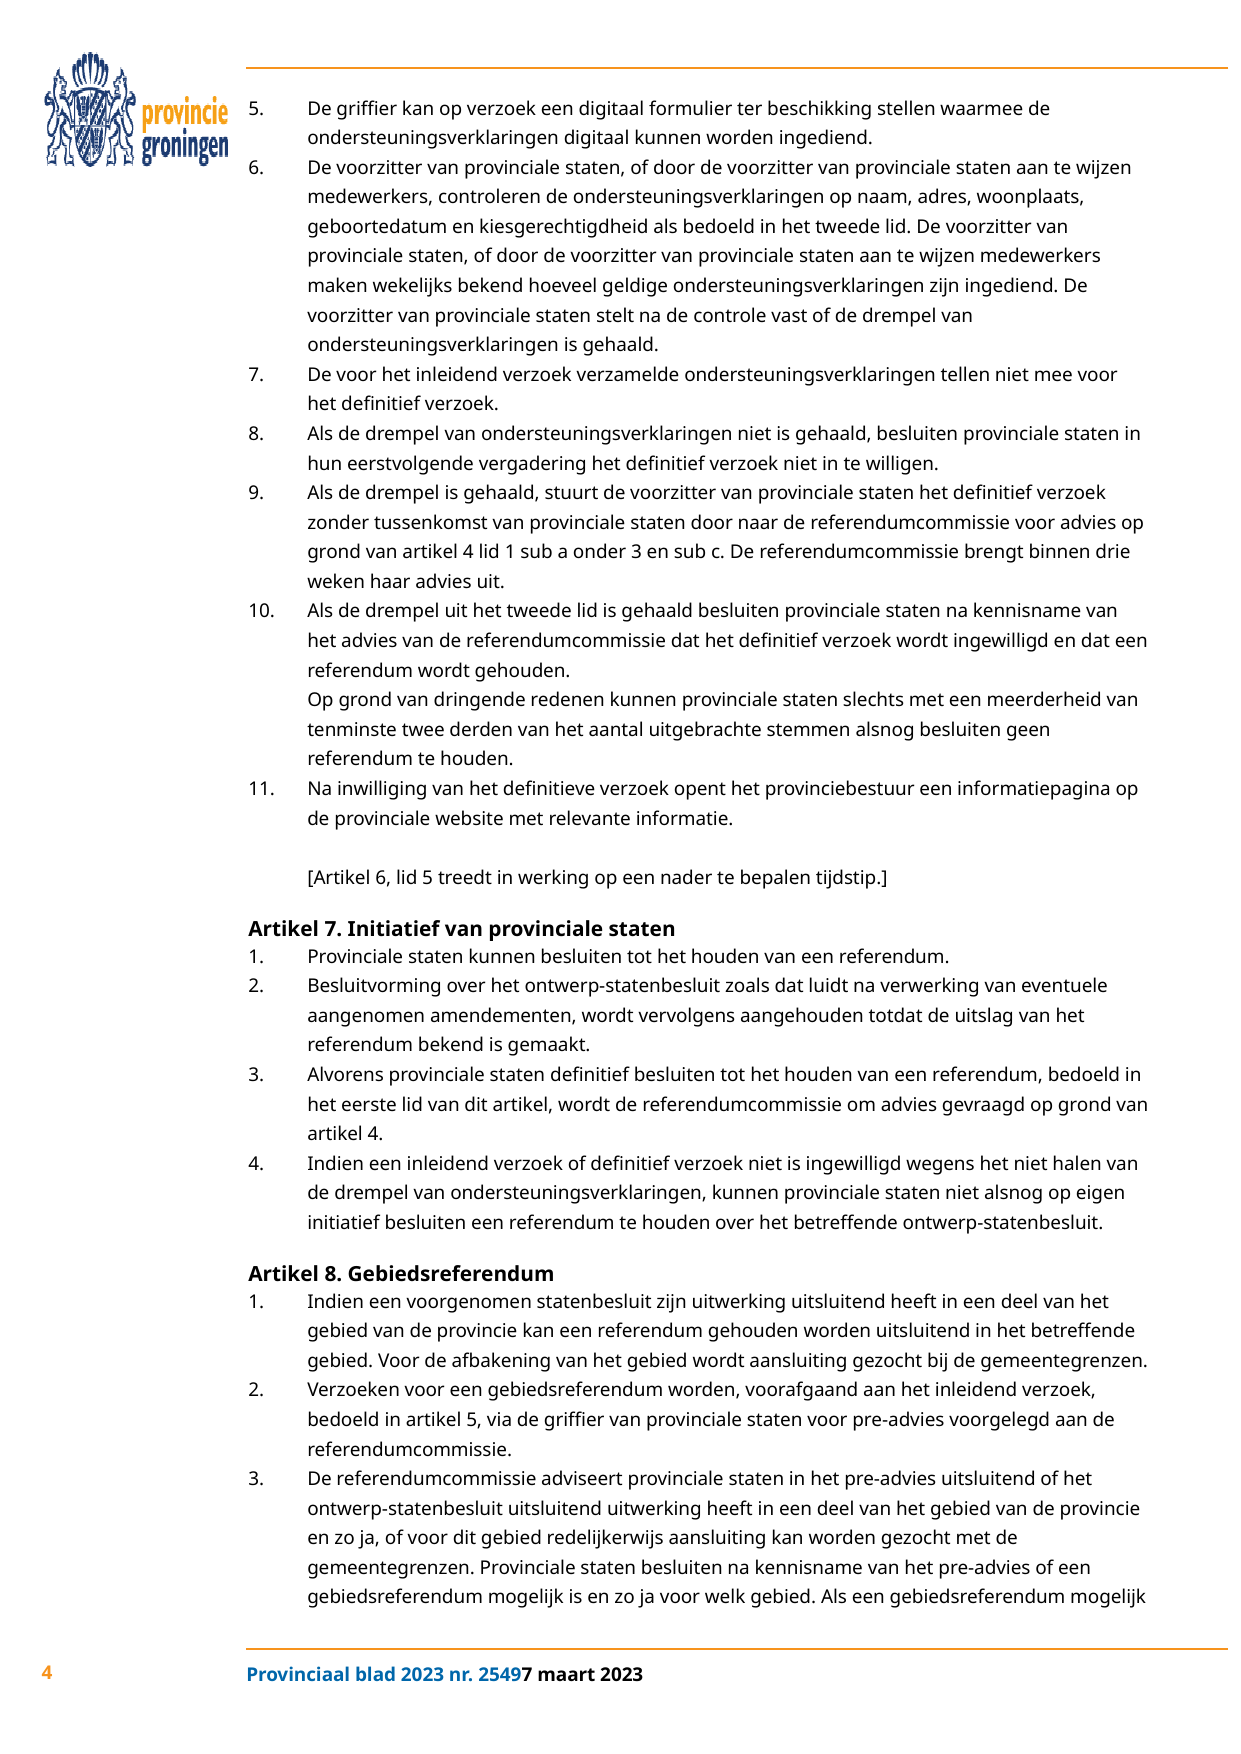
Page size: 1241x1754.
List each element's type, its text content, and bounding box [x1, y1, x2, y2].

list Als de drempel is gehaald, stuurt de voorzitter van provinciale staten het definitief verzoek zonder tussenkomst van provinciale staten door naar de referendumcommissie voor advies op grond van artikel 4 lid 1 sub a onder 3 en sub c. De referendumcommissie brengt binnen drie weken haar advies uit. [248, 479, 1152, 594]
text Artikel 7. Initiatief van provinciale staten [248, 914, 1152, 943]
list Provinciale staten kunnen besluiten tot het houden van een referendum. [248, 943, 1152, 968]
picture [41, 47, 231, 172]
list Verzoeken voor een gebiedsreferendum worden, voorafgaand aan het inleidend verzoek, bedoeld in artikel 5, via de griffier van provinciale staten voor pre-advies voorgelegd aan de referendumcommissie. [248, 1377, 1152, 1462]
list Na inwilliging van het definitieve verzoek opent het provinciebestuur een informatiepagina op de provinciale website met relevante informatie. [248, 775, 1152, 831]
list Als de drempel van ondersteuningsverklaringen niet is gehaald, besluiten provinciale staten in hun eerstvolgende vergadering het definitief verzoek niet in te willigen. [248, 420, 1152, 476]
list Alvorens provinciale staten definitief besluiten tot het houden van een referendum, bedoeld in het eerste lid van dit artikel, wordt de referendumcommissie om advies gevraagd op grond van artikel 4. [248, 1061, 1152, 1146]
list [Artikel 6, lid 5 treedt in werking op een nader te bepalen tijdstip.] [248, 864, 1152, 890]
list De voor het inleidend verzoek verzamelde ondersteuningsverklaringen tellen niet mee voor het definitief verzoek. [248, 361, 1152, 416]
list Als de drempel uit het tweede lid is gehaald besluiten provinciale staten na kennisname van het advies van de referendumcommissie dat het definitief verzoek wordt ingewilligd en dat een referendum wordt gehouden. [248, 598, 1152, 683]
list De griffier kan op verzoek een digitaal formulier ter beschikking stellen waarmee de ondersteuningsverklaringen digitaal kunnen worden ingediend. [248, 95, 1152, 150]
text Artikel 8. Gebiedsreferendum [248, 1259, 1152, 1288]
list De referendumcommissie adviseert provinciale staten in het pre-advies uitsluitend of het ontwerp-statenbesluit uitsluitend uitwerking heeft in een deel van het gebied van de provincie en zo ja, of voor dit gebied redelijkerwijs aansluiting kan worden gezocht met de gemeentegrenzen. Provinciale staten besluiten na kennisname van het pre-advies of een gebiedsreferendum mogelijk is en zo ja voor welk gebied. Als een gebiedsreferendum mogelijk [248, 1465, 1152, 1609]
list De voorzitter van provinciale staten, of door de voorzitter van provinciale staten aan te wijzen medewerkers, controleren de ondersteuningsverklaringen op naam, adres, woonplaats, geboortedatum en kiesgerechtigdheid als bedoeld in het tweede lid. De voorzitter van provinciale staten, of door de voorzitter van provinciale staten aan te wijzen medewerkers maken wekelijks bekend hoeveel geldige ondersteuningsverklaringen zijn ingediend. De voorzitter van provinciale staten stelt na de controle vast of de drempel van ondersteuningsverklaringen is gehaald. [248, 154, 1152, 357]
list Indien een inleidend verzoek of definitief verzoek niet is ingewilligd wegens het niet halen van de drempel van ondersteuningsverklaringen, kunnen provinciale staten niet alsnog op eigen initiatief besluiten een referendum te houden over het betreffende ontwerp-statenbesluit. [248, 1150, 1152, 1235]
list Indien een voorgenomen statenbesluit zijn uitwerking uitsluitend heeft in een deel van het gebied van de provincie kan een referendum gehouden worden uitsluitend in het betreffende gebied. Voor de afbakening van het gebied wordt aansluiting gezocht bij de gemeentegrenzen. [248, 1288, 1152, 1373]
list Besluitvorming over het ontwerp-statenbesluit zoals dat luidt na verwerking van eventuele aangenomen amendementen, wordt vervolgens aangehouden totdat de uitslag van het referendum bekend is gemaakt. [248, 972, 1152, 1057]
list Op grond van dringende redenen kunnen provinciale staten slechts met een meerderheid van tenminste twee derden van het aantal uitgebrachte stemmen alsnog besluiten geen referendum te houden. [248, 686, 1152, 771]
